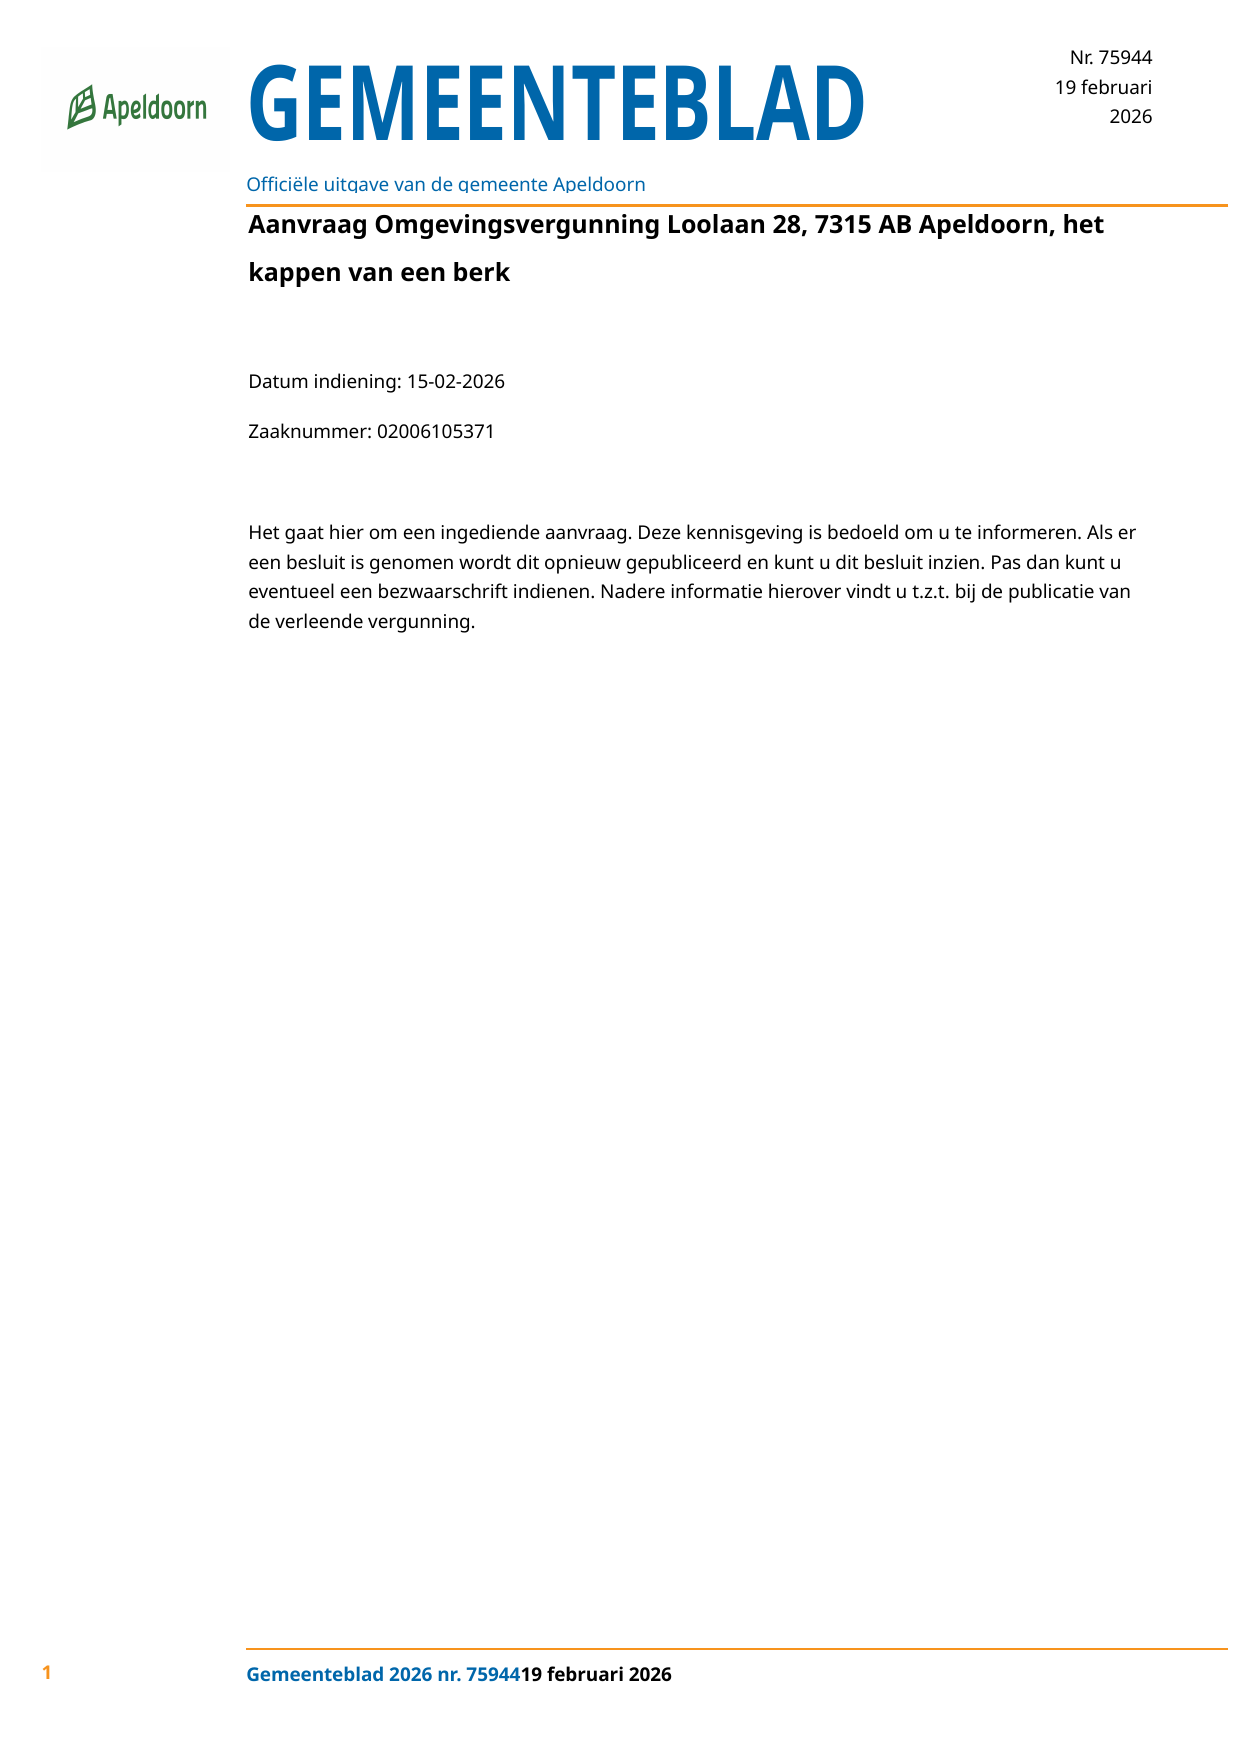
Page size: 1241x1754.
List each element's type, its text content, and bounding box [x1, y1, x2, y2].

picture [41, 47, 231, 172]
text Het gaat hier om een ingediende aanvraag. Deze kennisgeving is bedoeld om u te informeren. Als er een besluit is genomen wordt dit opnieuw gepubliceerd en kunt u dit besluit inzien. Pas dan kunt u eventueel een bezwaarschrift indienen. Nadere informatie hierover vindt u t.z.t. bij de publicatie van de verleende vergunning. [248, 519, 1152, 634]
text Zaaknummer: 02006105371 [248, 419, 1152, 444]
text Aanvraag Omgevingsvergunning Loolaan 28, 7315 AB Apeldoorn, het kappen van een berk [248, 207, 1152, 288]
text Datum indiening: 15-02-2026 [248, 368, 1152, 394]
